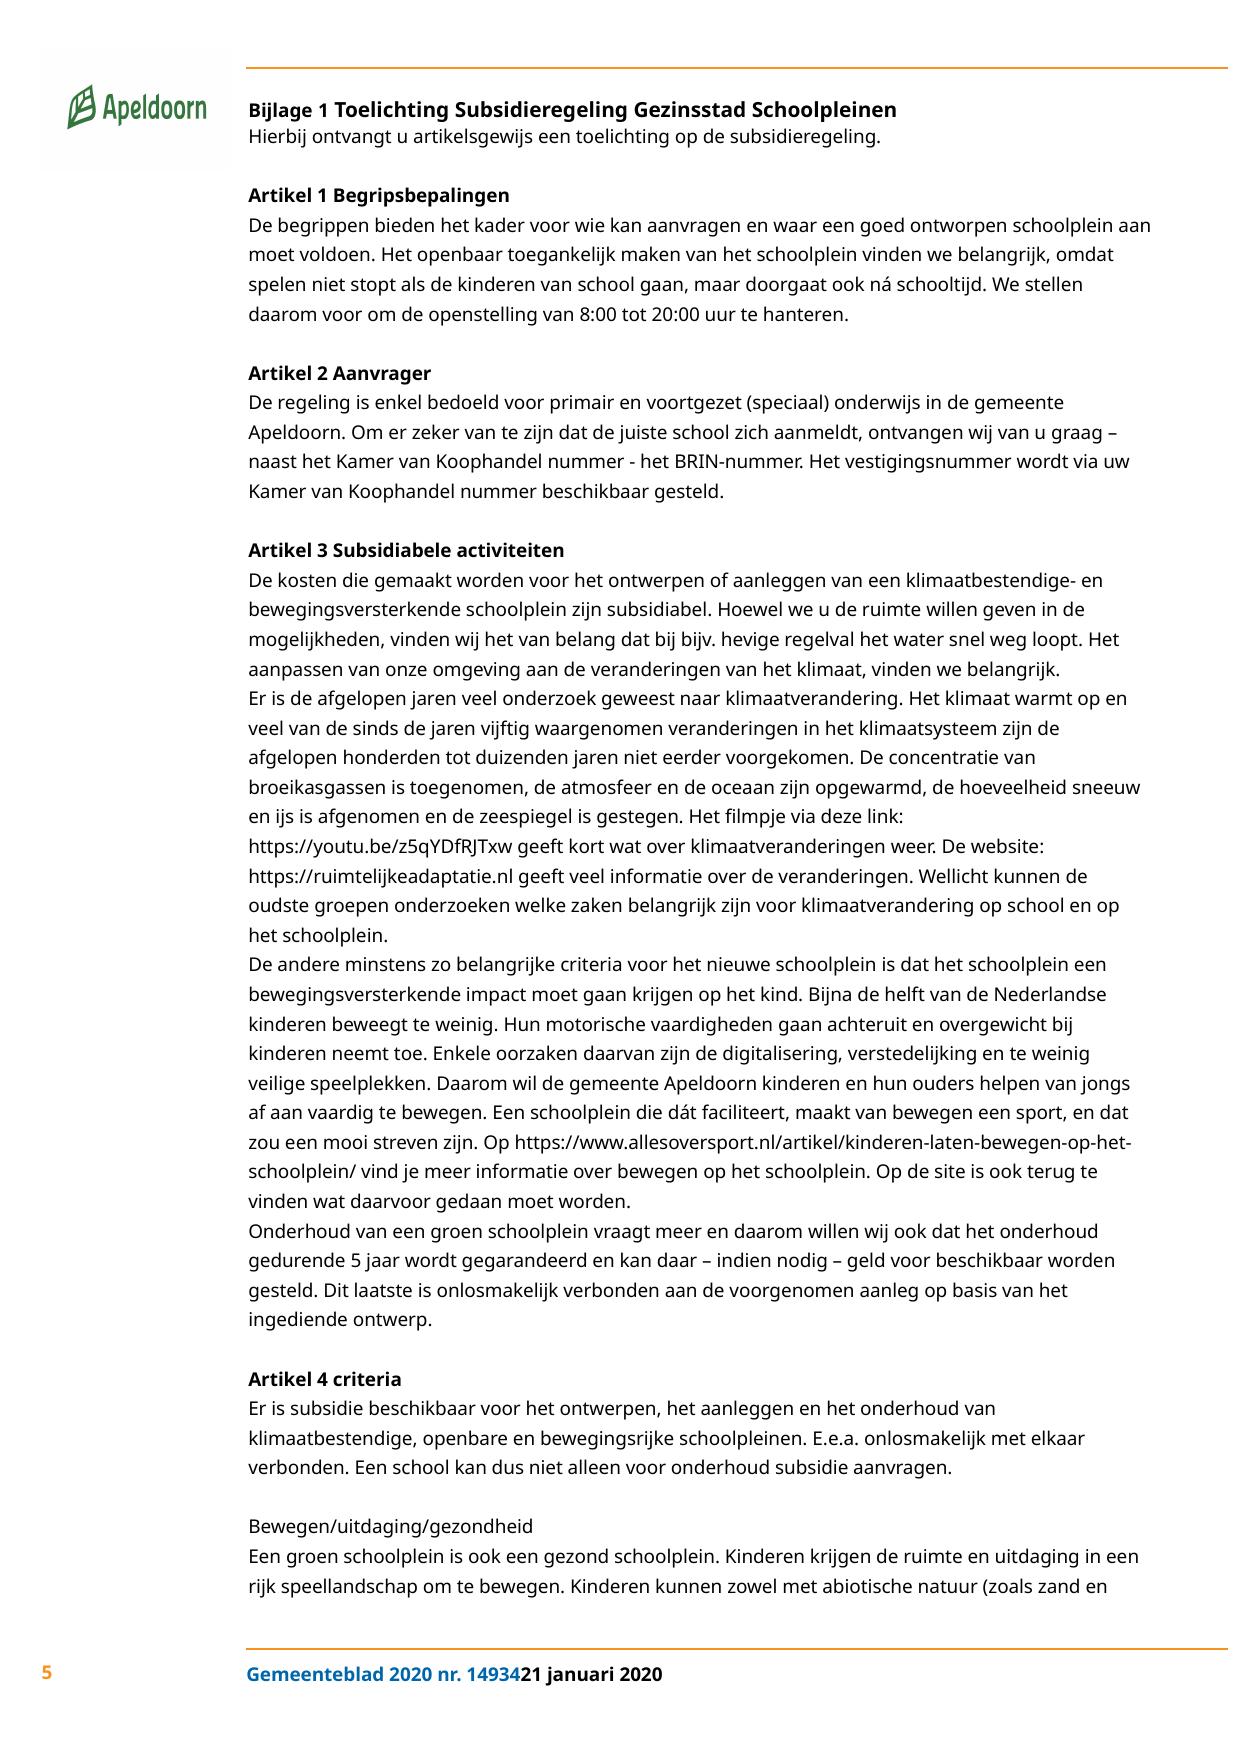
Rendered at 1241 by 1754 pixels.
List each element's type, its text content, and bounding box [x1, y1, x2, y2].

text Artikel 1 Begripsbepalingen [248, 182, 1152, 208]
text Er is subsidie beschikbaar voor het ontwerpen, het aanleggen en het onderhoud van klimaatbestendige, openbare en bewegingsrijke schoolpleinen. E.e.a. onlosmakelijk met elkaar verbonden. Een school kan dus niet alleen voor onderhoud subsidie aanvragen. [248, 1395, 1152, 1480]
text De regeling is enkel bedoeld voor primair en voortgezet (speciaal) onderwijs in de gemeente Apeldoorn. Om er zeker van te zijn dat de juiste school zich aanmeldt, ontvangen wij van u graag – naast het Kamer van Koophandel nummer - het BRIN-nummer. Het vestigingsnummer wordt via uw Kamer van Koophandel nummer beschikbaar gesteld. [248, 389, 1152, 504]
text Bijlage 1 Toelichting Subsidieregeling Gezinsstad Schoolpleinen [248, 95, 1152, 123]
text De kosten die gemaakt worden voor het ontwerpen of aanleggen van een klimaatbestendige- en bewegingsversterkende schoolplein zijn subsidiabel. Hoewel we u de ruimte willen geven in de mogelijkheden, vinden wij het van belang dat bij bijv. hevige regelval het water snel weg loopt. Het aanpassen van onze omgeving aan de veranderingen van het klimaat, vinden we belangrijk. [248, 567, 1152, 682]
text De andere minstens zo belangrijke criteria voor het nieuwe schoolplein is dat het schoolplein een bewegingsversterkende impact moet gaan krijgen op het kind. Bijna de helft van de Nederlandse kinderen beweegt te weinig. Hun motorische vaardigheden gaan achteruit en overgewicht bij kinderen neemt toe. Enkele oorzaken daarvan zijn de digitalisering, verstedelijking en te weinig veilige speelplekken. Daarom wil de gemeente Apeldoorn kinderen en hun ouders helpen van jongs af aan vaardig te bewegen. Een schoolplein die dát faciliteert, maakt van bewegen een sport, en dat zou een mooi streven zijn. Op https://www.allesoversport.nl/artikel/kinderen-laten-bewegen-op-het-schoolplein/ vind je meer informatie over bewegen op het schoolplein. Op de site is ook terug te vinden wat daarvoor gedaan moet worden. [248, 952, 1152, 1214]
text Hierbij ontvangt u artikelsgewijs een toelichting op de subsidieregeling. [248, 123, 1152, 149]
text Er is de afgelopen jaren veel onderzoek geweest naar klimaatverandering. Het klimaat warmt op en veel van de sinds de jaren vijftig waargenomen veranderingen in het klimaatsysteem zijn de afgelopen honderden tot duizenden jaren niet eerder voorgekomen. De concentratie van broeikasgassen is toegenomen, de atmosfeer en de oceaan zijn opgewarmd, de hoeveelheid sneeuw en ijs is afgenomen en de zeespiegel is gestegen. Het filmpje via deze link: https://youtu.be/z5qYDfRJTxw geeft kort wat over klimaatveranderingen weer. De website: https://ruimtelijkeadaptatie.nl geeft veel informatie over de veranderingen. Wellicht kunnen de oudste groepen onderzoeken welke zaken belangrijk zijn voor klimaatverandering op school en op het schoolplein. [248, 685, 1152, 948]
text Artikel 2 Aanvrager [248, 360, 1152, 386]
text De begrippen bieden het kader voor wie kan aanvragen en waar een goed ontworpen schoolplein aan moet voldoen. Het openbaar toegankelijk maken van het schoolplein vinden we belangrijk, omdat spelen niet stopt als de kinderen van school gaan, maar doorgaat ook ná schooltijd. We stellen daarom voor om de openstelling van 8:00 tot 20:00 uur te hanteren. [248, 212, 1152, 327]
text Een groen schoolplein is ook een gezond schoolplein. Kinderen krijgen de ruimte en uitdaging in een rijk speellandschap om te bewegen. Kinderen kunnen zowel met abiotische natuur (zoals zand en [248, 1543, 1152, 1599]
text Artikel 4 criteria [248, 1366, 1152, 1392]
text Bewegen/uitdaging/gezondheid [248, 1514, 1152, 1539]
text Artikel 3 Subsidiabele activiteiten [248, 537, 1152, 563]
text Onderhoud van een groen schoolplein vraagt meer en daarom willen wij ook dat het onderhoud gedurende 5 jaar wordt gegarandeerd en kan daar – indien nodig – geld voor beschikbaar worden gesteld. Dit laatste is onlosmakelijk verbonden aan de voorgenomen aanleg op basis van het ingediende ontwerp. [248, 1218, 1152, 1332]
picture [41, 47, 231, 172]
